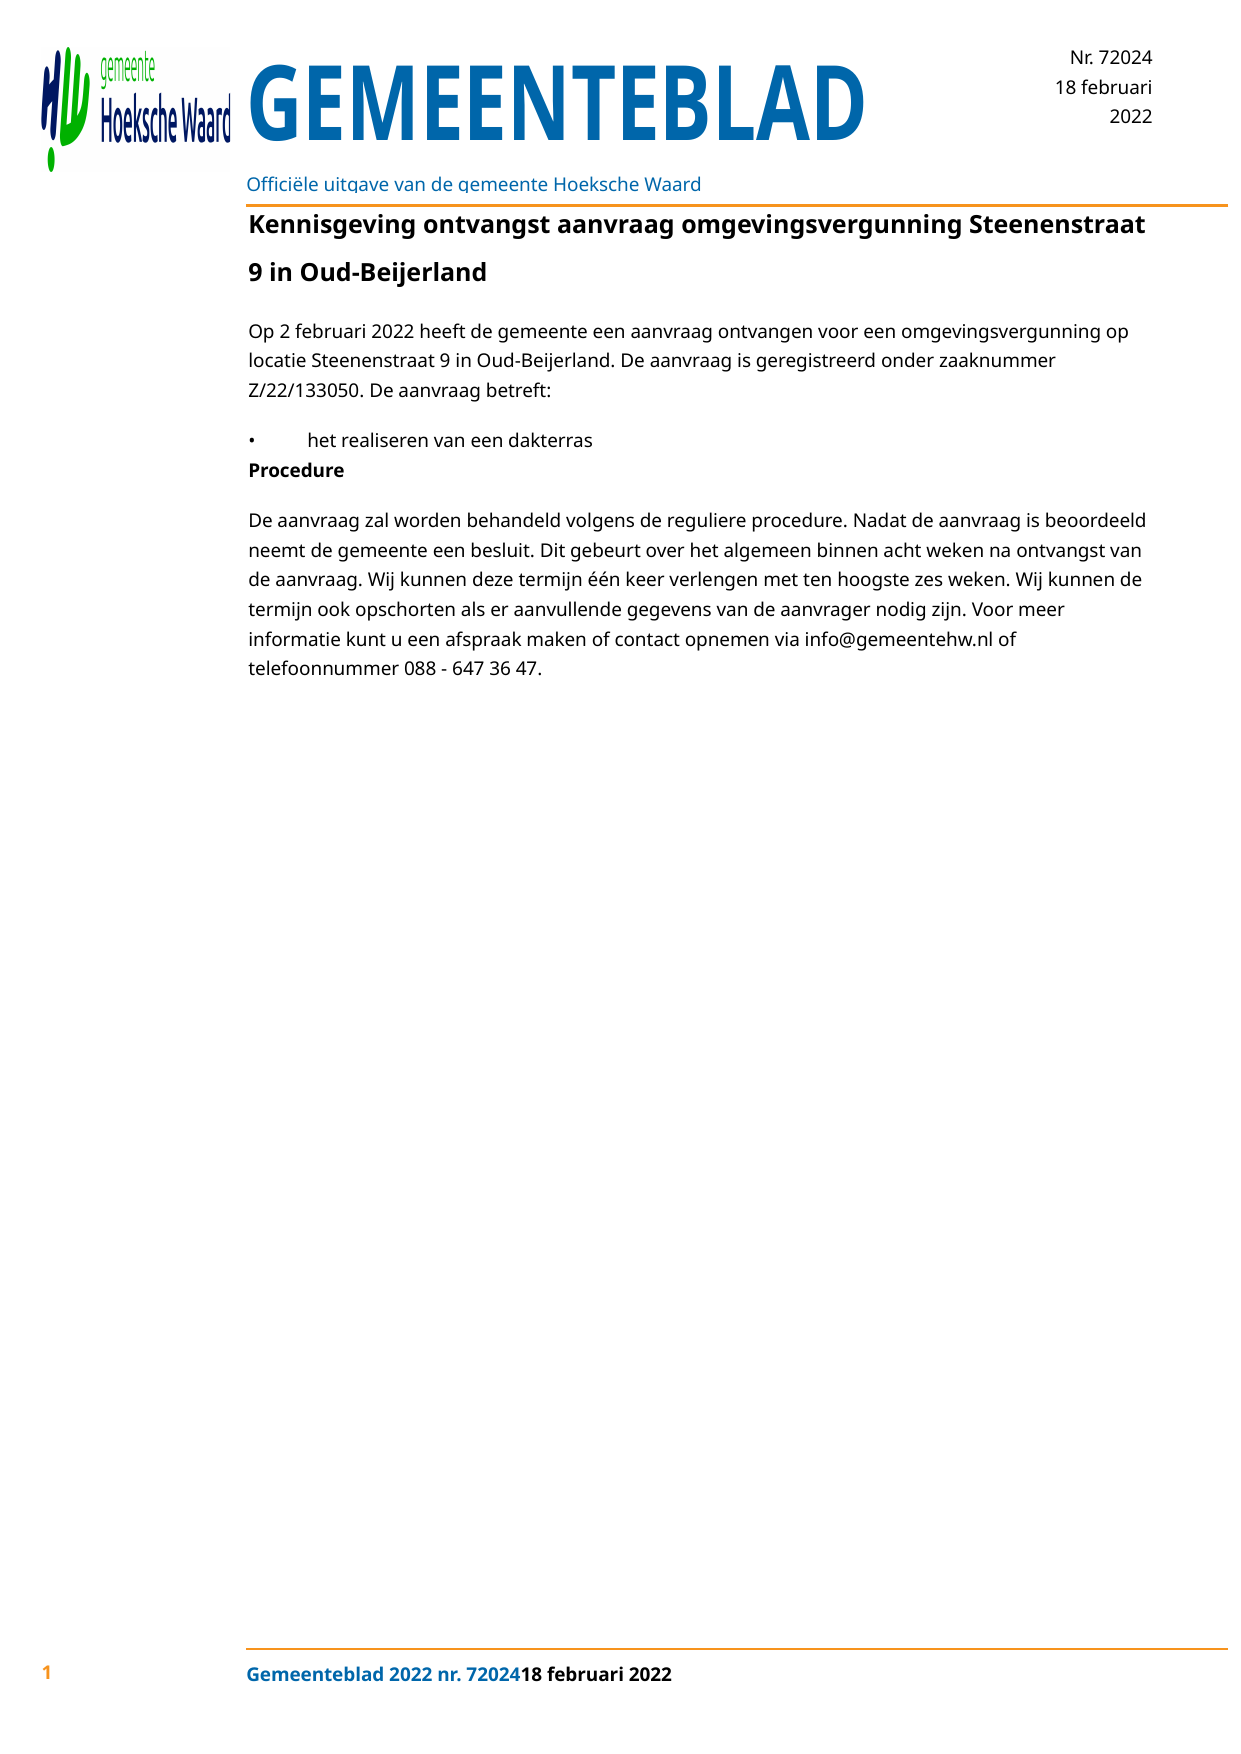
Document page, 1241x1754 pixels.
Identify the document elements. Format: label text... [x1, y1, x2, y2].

picture [41, 47, 231, 172]
text Procedure [248, 457, 1152, 483]
text Op 2 februari 2022 heeft de gemeente een aanvraag ontvangen voor een omgevingsvergunning op locatie Steenenstraat 9 in Oud-Beijerland. De aanvraag is geregistreerd onder zaaknummer Z/22/133050. De aanvraag betreft: [248, 318, 1152, 403]
list het realiseren van een dakterras [248, 427, 1152, 453]
text De aanvraag zal worden behandeld volgens de reguliere procedure. Nadat de aanvraag is beoordeeld neemt de gemeente een besluit. Dit gebeurt over het algemeen binnen acht weken na ontvangst van de aanvraag. Wij kunnen deze termijn één keer verlengen met ten hoogste zes weken. Wij kunnen de termijn ook opschorten als er aanvullende gegevens van de aanvrager nodig zijn. Voor meer informatie kunt u een afspraak maken of contact opnemen via info@gemeentehw.nl of telefoonnummer 088 - 647 36 47. [248, 507, 1152, 681]
text Kennisgeving ontvangst aanvraag omgevingsvergunning Steenenstraat 9 in Oud-Beijerland [248, 207, 1152, 288]
